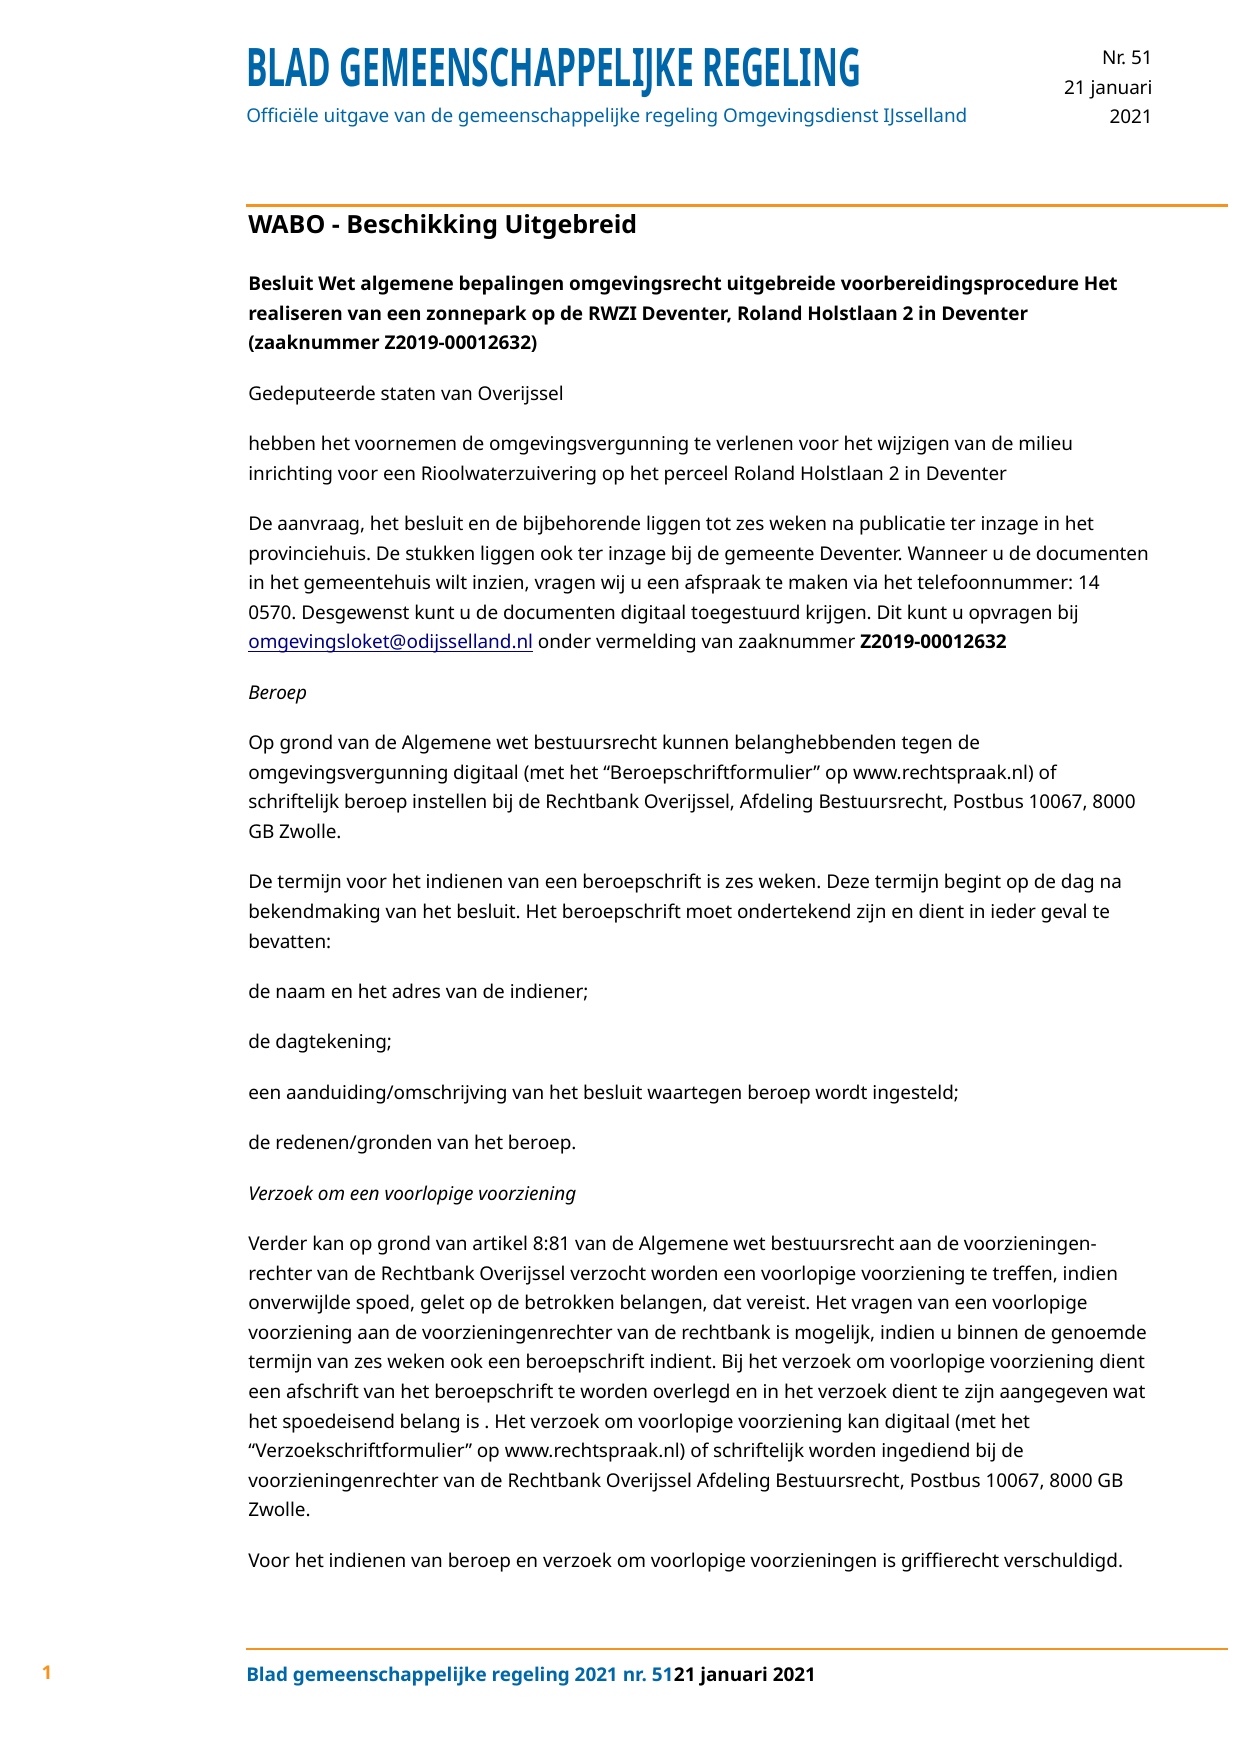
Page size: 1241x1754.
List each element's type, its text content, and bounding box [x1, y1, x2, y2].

text De aanvraag, het besluit en de bijbehorende liggen tot zes weken na publicatie ter inzage in het provinciehuis. De stukken liggen ook ter inzage bij de gemeente Deventer. Wanneer u de documenten in het gemeentehuis wilt inzien, vragen wij u een afspraak te maken via het telefoonnummer: 14 0570. Desgewenst kunt u de documenten digitaal toegestuurd krijgen. Dit kunt u opvragen bij omgevingsloket@odijsselland.nl onder vermelding van zaaknummer Z2019-00012632 [248, 510, 1152, 654]
text Gedeputeerde staten van Overijssel [248, 380, 1152, 406]
text Voor het indienen van beroep en verzoek om voorlopige voorzieningen is griffierecht verschuldigd. [248, 1547, 1152, 1573]
text Beroep [248, 679, 1152, 705]
text een aanduiding/omschrijving van het besluit waartegen beroep wordt ingesteld; [248, 1079, 1152, 1105]
text de redenen/gronden van het beroep. [248, 1129, 1152, 1155]
text Verder kan op grond van artikel 8:81 van de Algemene wet bestuursrecht aan de voorzieningen-rechter van de Rechtbank Overijssel verzocht worden een voorlopige voorziening te treffen, indien onverwijlde spoed, gelet op de betrokken belangen, dat vereist. Het vragen van een voorlopige voorziening aan de voorzieningenrechter van de rechtbank is mogelijk, indien u binnen de genoemde termijn van zes weken ook een beroepschrift indient. Bij het verzoek om voorlopige voorziening dient een afschrift van het beroepschrift te worden overlegd en in het verzoek dient te zijn aangegeven wat het spoedeisend belang is . Het verzoek om voorlopige voorziening kan digitaal (met het “Verzoekschriftformulier” op www.rechtspraak.nl) of schriftelijk worden ingediend bij de voorzieningenrechter van de Rechtbank Overijssel Afdeling Bestuursrecht, Postbus 10067, 8000 GB Zwolle. [248, 1230, 1152, 1522]
text Op grond van de Algemene wet bestuursrecht kunnen belanghebbenden tegen de omgevingsvergunning digitaal (met het “Beroepschriftformulier” op www.rechtspraak.nl) of schriftelijk beroep instellen bij de Rechtbank Overijssel, Afdeling Bestuursrecht, Postbus 10067, 8000 GB Zwolle. [248, 729, 1152, 844]
text Besluit Wet algemene bepalingen omgevingsrecht uitgebreide voorbereidingsprocedure Het realiseren van een zonnepark op de RWZI Deventer, Roland Holstlaan 2 in Deventer (zaaknummer Z2019-00012632) [248, 270, 1152, 355]
text hebben het voornemen de omgevingsvergunning te verlenen voor het wijzigen van de milieu inrichting voor een Rioolwaterzuivering op het perceel Roland Holstlaan 2 in Deventer [248, 430, 1152, 486]
text de naam en het adres van de indiener; [248, 978, 1152, 1004]
text WABO - Beschikking Uitgebreid [248, 207, 1152, 241]
text Verzoek om een voorlopige voorziening [248, 1180, 1152, 1206]
text de dagtekening; [248, 1029, 1152, 1054]
picture [41, 47, 231, 172]
text De termijn voor het indienen van een beroepschrift is zes weken. Deze termijn begint op de dag na bekendmaking van het besluit. Het beroepschrift moet ondertekend zijn en dient in ieder geval te bevatten: [248, 869, 1152, 953]
